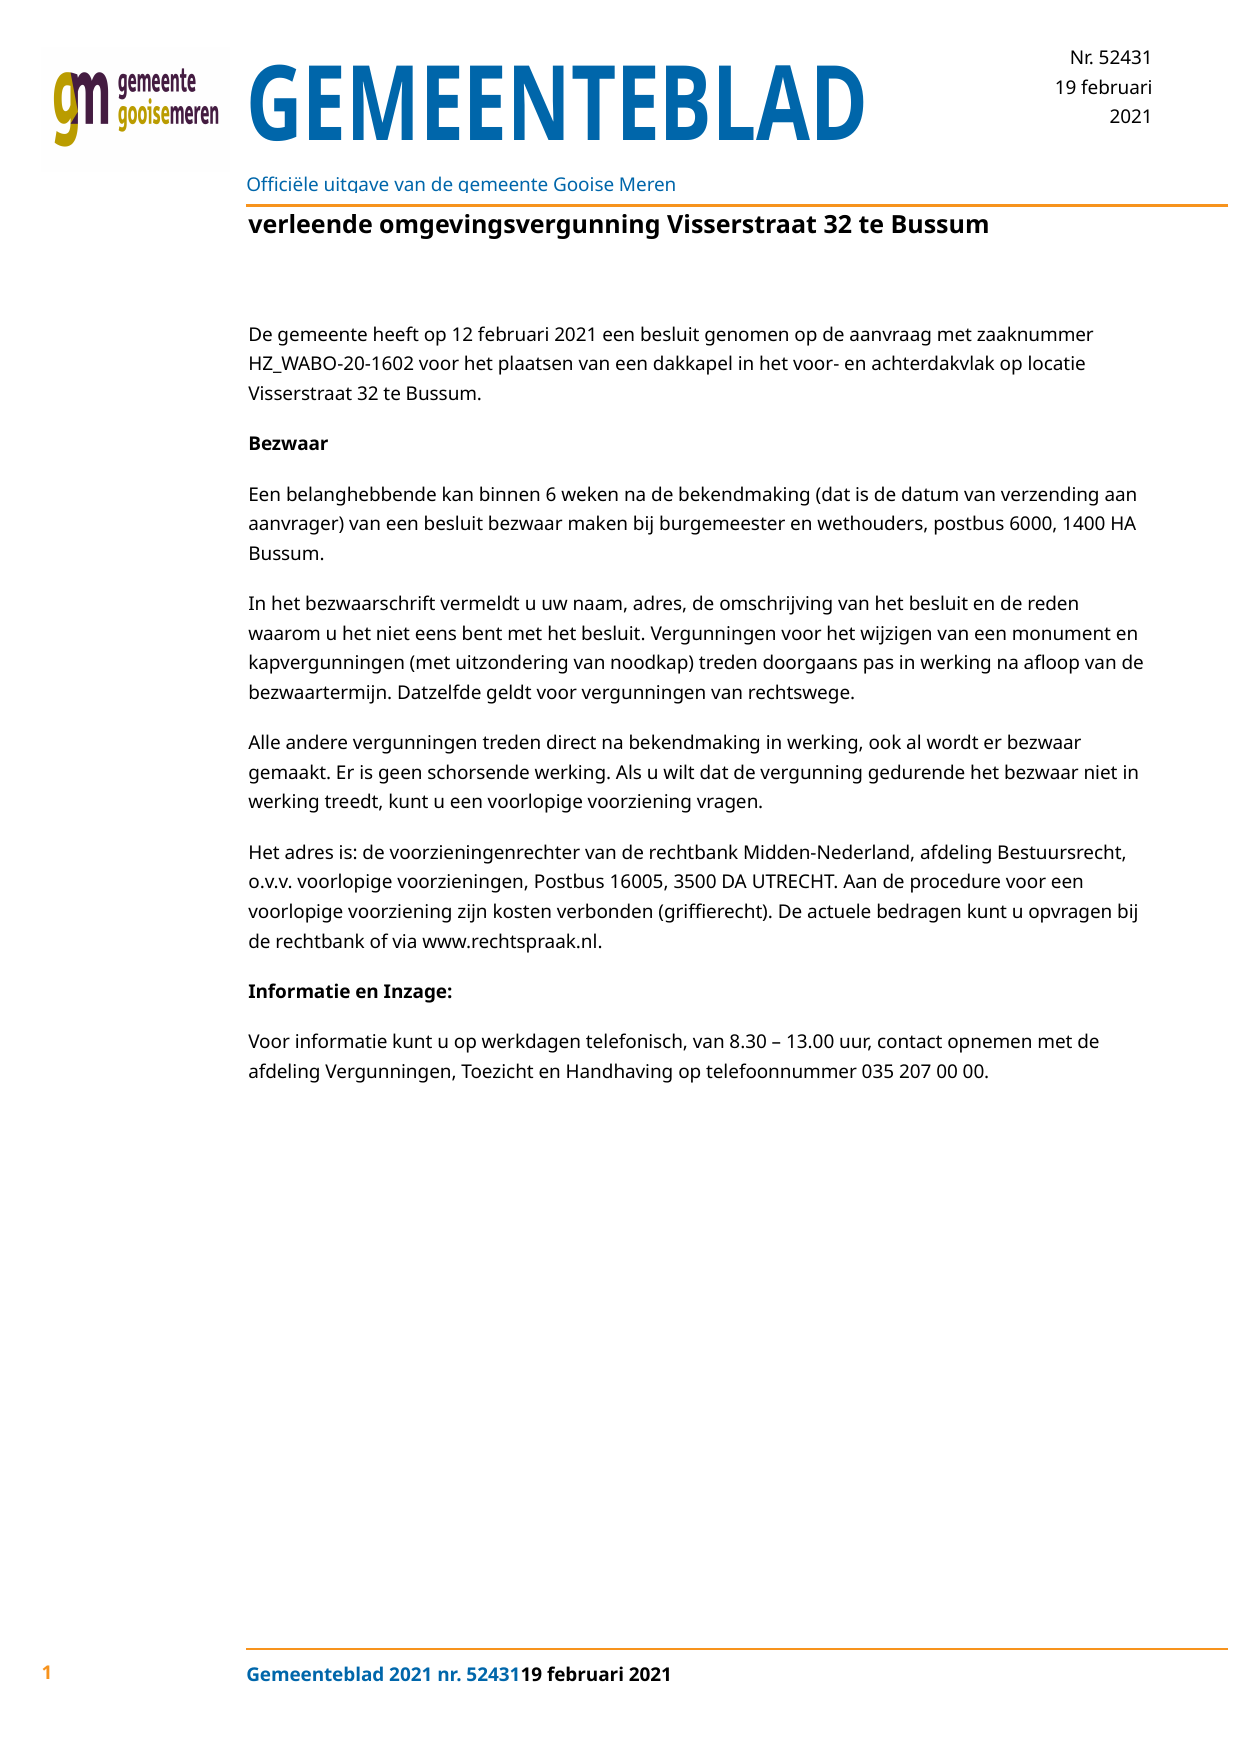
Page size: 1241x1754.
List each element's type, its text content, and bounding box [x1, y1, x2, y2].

text Bezwaar [248, 430, 1152, 456]
text Het adres is: de voorzieningenrechter van de rechtbank Midden-Nederland, afdeling Bestuursrecht, o.v.v. voorlopige voorzieningen, Postbus 16005, 3500 DA UTRECHT. Aan de procedure voor een voorlopige voorziening zijn kosten verbonden (griffierecht). De actuele bedragen kunt u opvragen bij de rechtbank of via www.rechtspraak.nl. [248, 839, 1152, 953]
text Alle andere vergunningen treden direct na bekendmaking in werking, ook al wordt er bezwaar gemaakt. Er is geen schorsende werking. Als u wilt dat de vergunning gedurende het bezwaar niet in werking treedt, kunt u een voorlopige voorziening vragen. [248, 729, 1152, 814]
picture [41, 47, 231, 172]
text Een belanghebbende kan binnen 6 weken na de bekendmaking (dat is de datum van verzending aan aanvrager) van een besluit bezwaar maken bij burgemeester en wethouders, postbus 6000, 1400 HA Bussum. [248, 481, 1152, 566]
text Informatie en Inzage: [248, 978, 1152, 1004]
text De gemeente heeft op 12 februari 2021 een besluit genomen op de aanvraag met zaaknummer HZ_WABO-20-1602 voor het plaatsen van een dakkapel in het voor- en achterdakvlak op locatie Visserstraat 32 te Bussum. [248, 321, 1152, 406]
text verleende omgevingsvergunning Visserstraat 32 te Bussum [248, 207, 1152, 241]
text In het bezwaarschrift vermeldt u uw naam, adres, de omschrijving van het besluit en de reden waarom u het niet eens bent met het besluit. Vergunningen voor het wijzigen van een monument en kapvergunningen (met uitzondering van noodkap) treden doorgaans pas in werking na afloop van de bezwaartermijn. Datzelfde geldt voor vergunningen van rechtswege. [248, 590, 1152, 705]
text Voor informatie kunt u op werkdagen telefonisch, van 8.30 – 13.00 uur, contact opnemen met de afdeling Vergunningen, Toezicht en Handhaving op telefoonnummer 035 207 00 00. [248, 1029, 1152, 1084]
